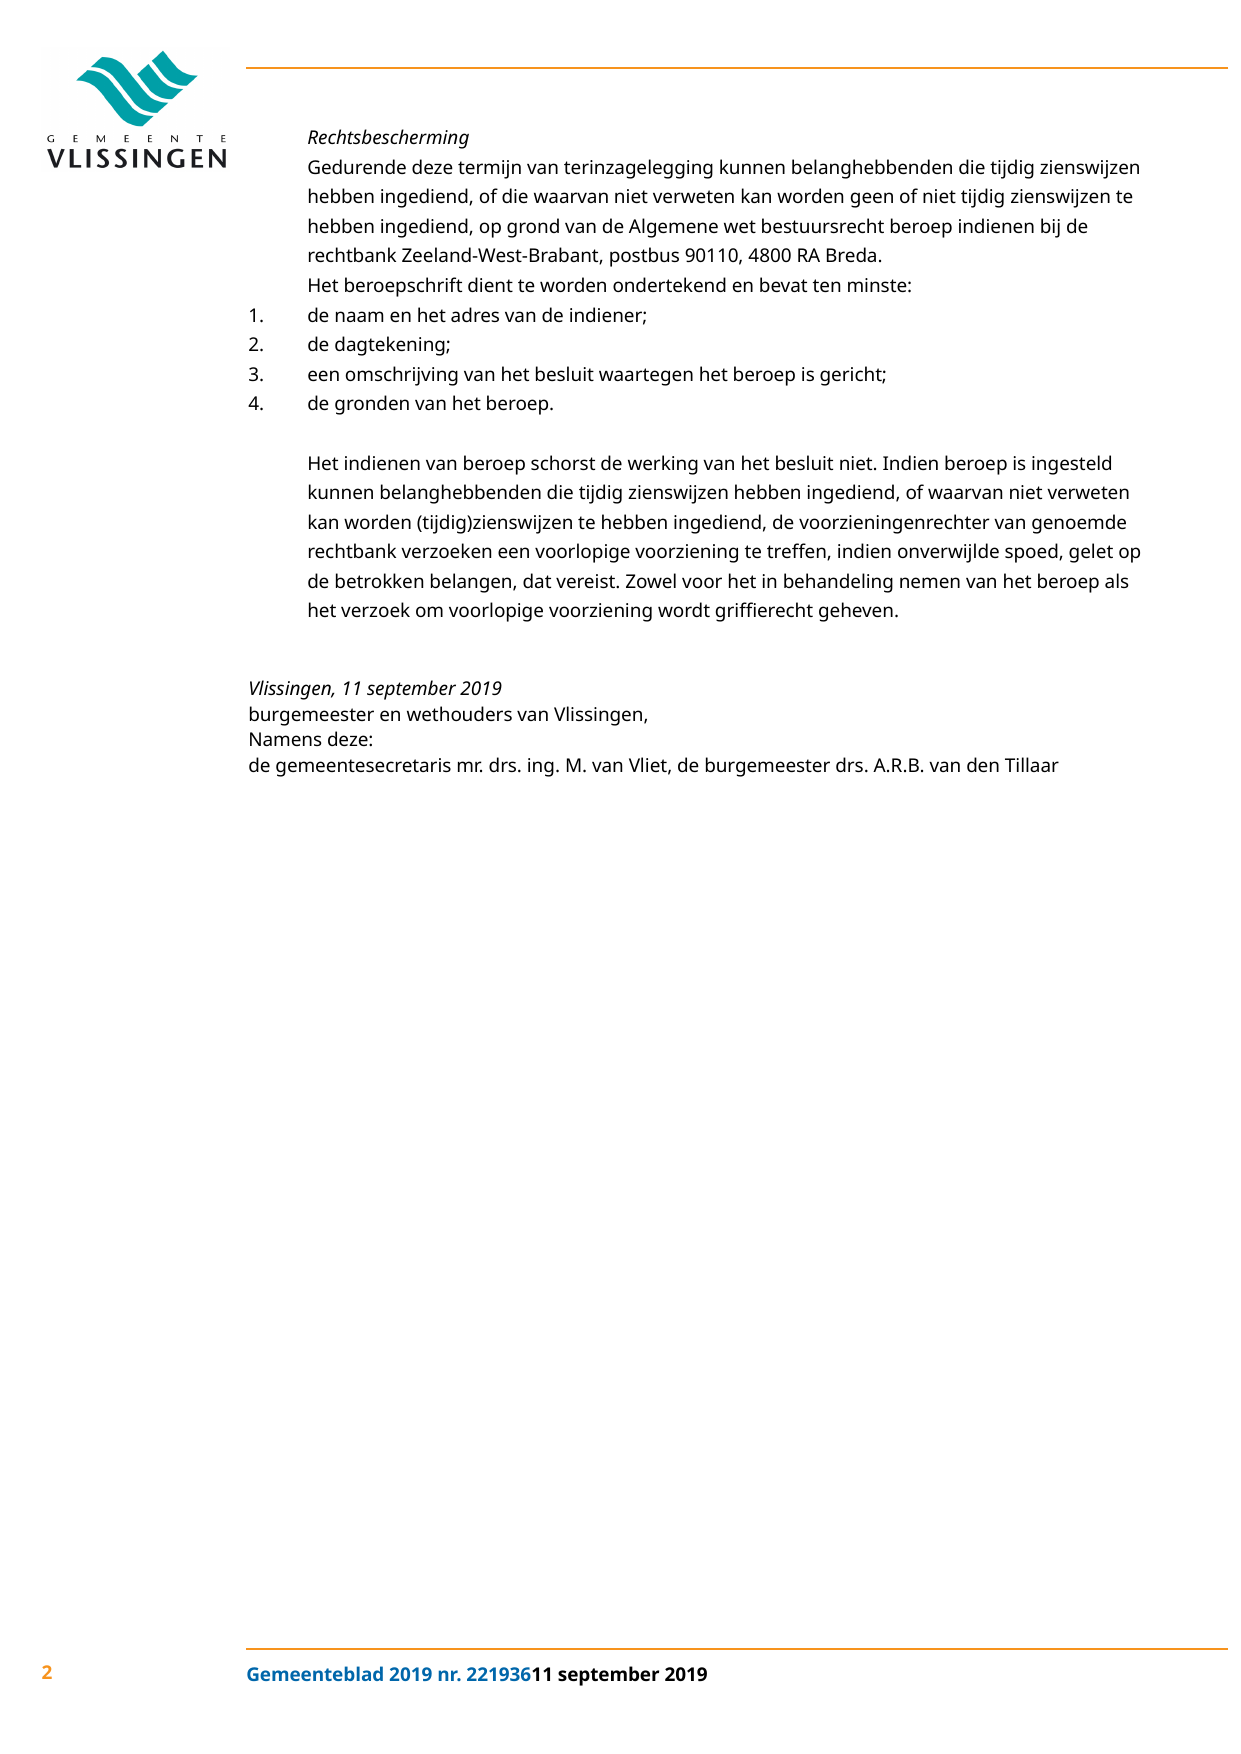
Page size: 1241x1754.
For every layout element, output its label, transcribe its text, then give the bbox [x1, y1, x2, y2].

list Het beroepschrift dient te worden ondertekend en bevat ten minste: [248, 272, 1152, 298]
list Gedurende deze termijn van terinzagelegging kunnen belanghebbenden die tijdig zienswijzen hebben ingediend, of die waarvan niet verweten kan worden geen of niet tijdig zienswijzen te hebben ingediend, op grond van de Algemene wet bestuursrecht beroep indienen bij de rechtbank Zeeland-West-Brabant, postbus 90110, 4800 RA Breda. [248, 154, 1152, 268]
text Vlissingen, 11 september 2019 [248, 675, 1152, 701]
list de dagtekening; [248, 331, 1152, 357]
text burgemeester en wethouders van Vlissingen, [248, 701, 1152, 727]
text Namens deze: [248, 727, 1152, 752]
list Het indienen van beroep schorst de werking van het besluit niet. Indien beroep is ingesteld kunnen belanghebbenden die tijdig zienswijzen hebben ingediend, of waarvan niet verweten kan worden (tijdig)zienswijzen te hebben ingediend, de voorzieningenrechter van genoemde rechtbank verzoeken een voorlopige voorziening te treffen, indien onverwijlde spoed, gelet op de betrokken belangen, dat vereist. Zowel voor het in behandeling nemen van het beroep als het verzoek om voorlopige voorziening wordt griffierecht geheven. [248, 450, 1152, 623]
text de gemeentesecretaris mr. drs. ing. M. van Vliet, de burgemeester drs. A.R.B. van den Tillaar [248, 752, 1152, 778]
list Rechtsbescherming [248, 124, 1152, 150]
list de gronden van het beroep. [248, 391, 1152, 416]
picture [41, 47, 231, 172]
list de naam en het adres van de indiener; [248, 302, 1152, 328]
list een omschrijving van het besluit waartegen het beroep is gericht; [248, 361, 1152, 387]
